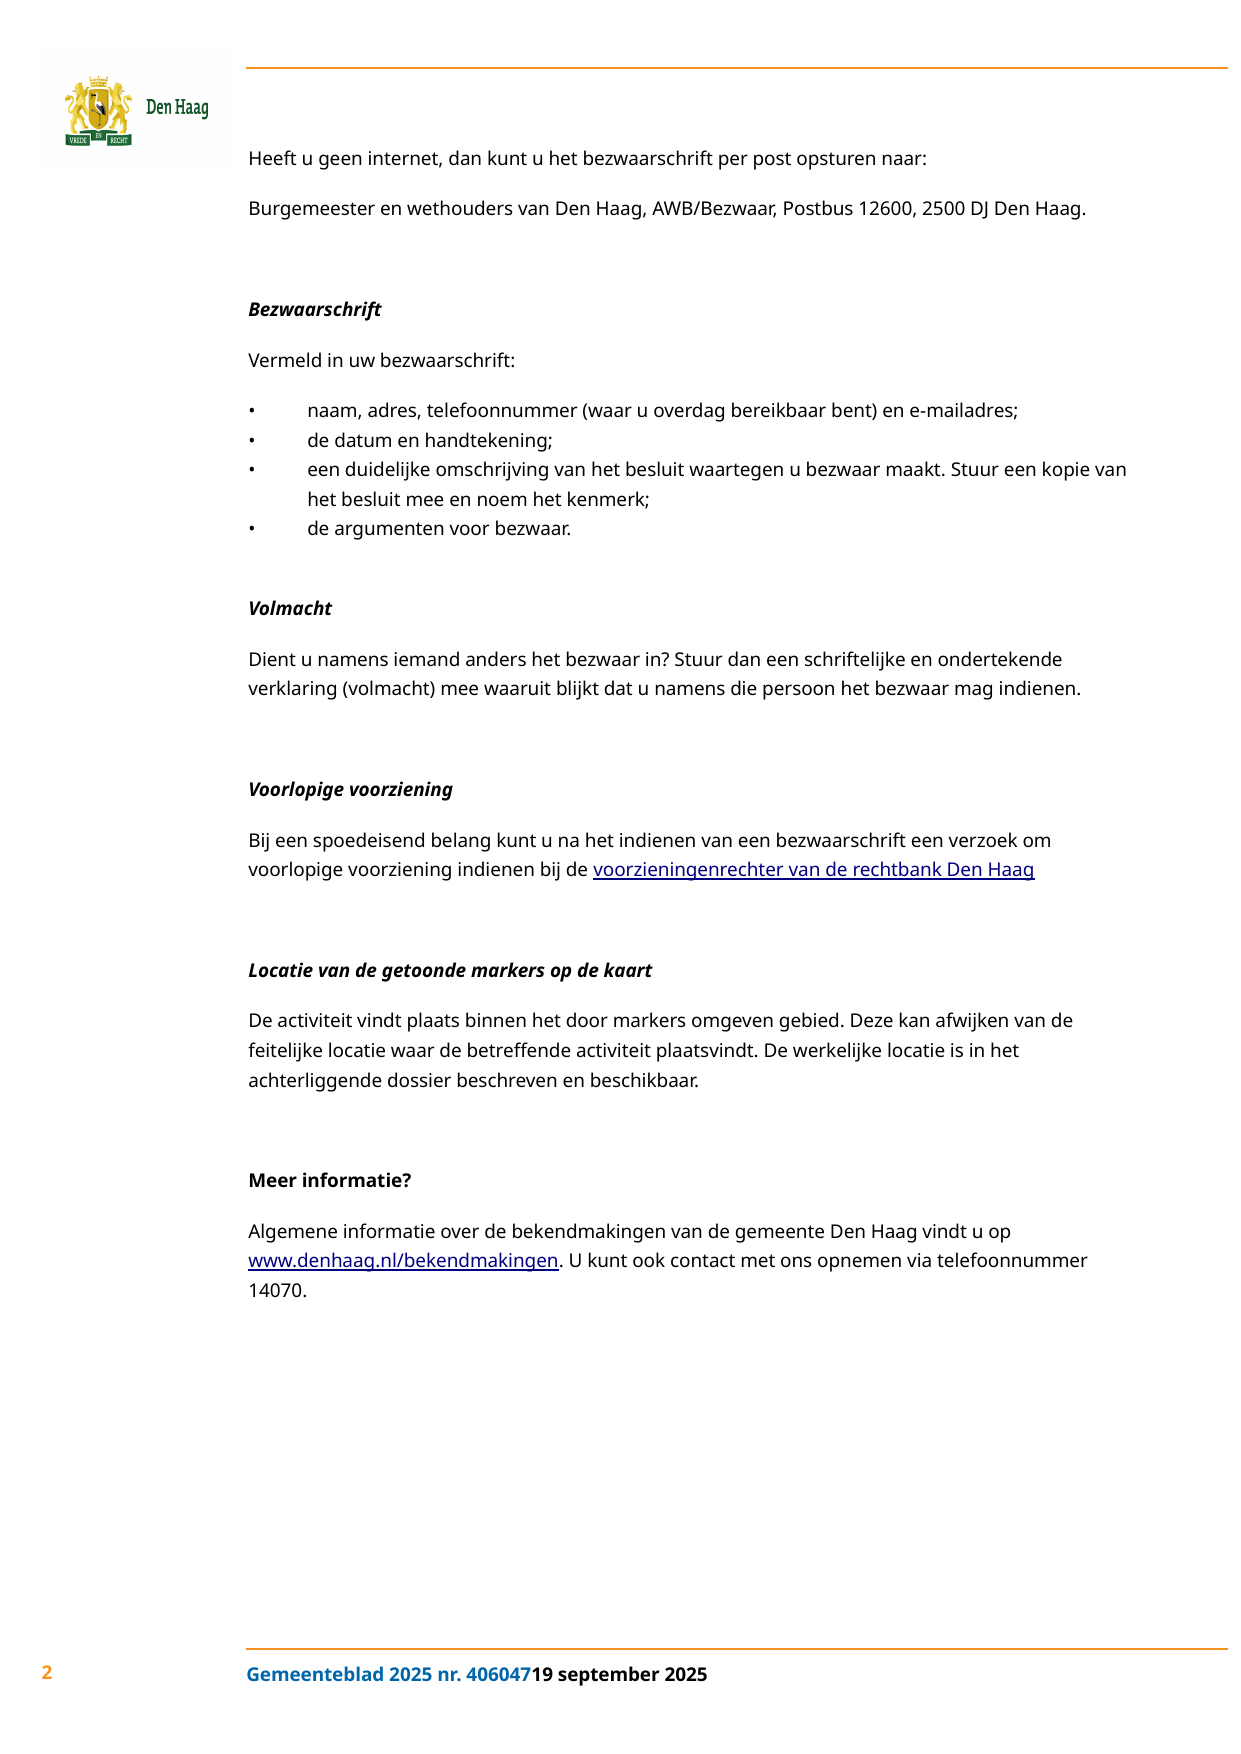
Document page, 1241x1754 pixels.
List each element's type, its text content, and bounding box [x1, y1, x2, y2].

text Bezwaarschrift [248, 296, 1152, 322]
text Voorlopige voorziening [248, 776, 1152, 802]
text Meer informatie? [248, 1168, 1152, 1193]
text De activiteit vindt plaats binnen het door markers omgeven gebied. Deze kan afwijken van de feitelijke locatie waar de betreffende activiteit plaatsvindt. De werkelijke locatie is in het achterliggende dossier beschreven en beschikbaar. [248, 1008, 1152, 1093]
picture [41, 47, 231, 172]
text Algemene informatie over de bekendmakingen van de gemeente Den Haag vindt u op www.denhaag.nl/bekendmakingen. U kunt ook contact met ons opnemen via telefoonnummer 14070. [248, 1218, 1152, 1303]
text Vermeld in uw bezwaarschrift: [248, 347, 1152, 373]
text Locatie van de getoonde markers op de kaart [248, 957, 1152, 983]
list de argumenten voor bezwaar. [248, 516, 1152, 541]
list naam, adres, telefoonnummer (waar u overdag bereikbaar bent) en e-mailadres; [248, 397, 1152, 423]
text Dient u namens iemand anders het bezwaar in? Stuur dan een schriftelijke en ondertekende verklaring (volmacht) mee waaruit blijkt dat u namens die persoon het bezwaar mag indienen. [248, 646, 1152, 701]
text Burgemeester en wethouders van Den Haag, AWB/Bezwaar, Postbus 12600, 2500 DJ Den Haag. [248, 196, 1152, 221]
text Heeft u geen internet, dan kunt u het bezwaarschrift per post opsturen naar: [248, 145, 1152, 171]
list de datum en handtekening; [248, 427, 1152, 453]
text Volmacht [248, 596, 1152, 621]
list een duidelijke omschrijving van het besluit waartegen u bezwaar maakt. Stuur een kopie van het besluit mee en noem het kenmerk; [248, 456, 1152, 512]
text Bij een spoedeisend belang kunt u na het indienen van een bezwaarschrift een verzoek om voorlopige voorziening indienen bij de voorzieningenrechter van de rechtbank Den Haag [248, 827, 1152, 882]
